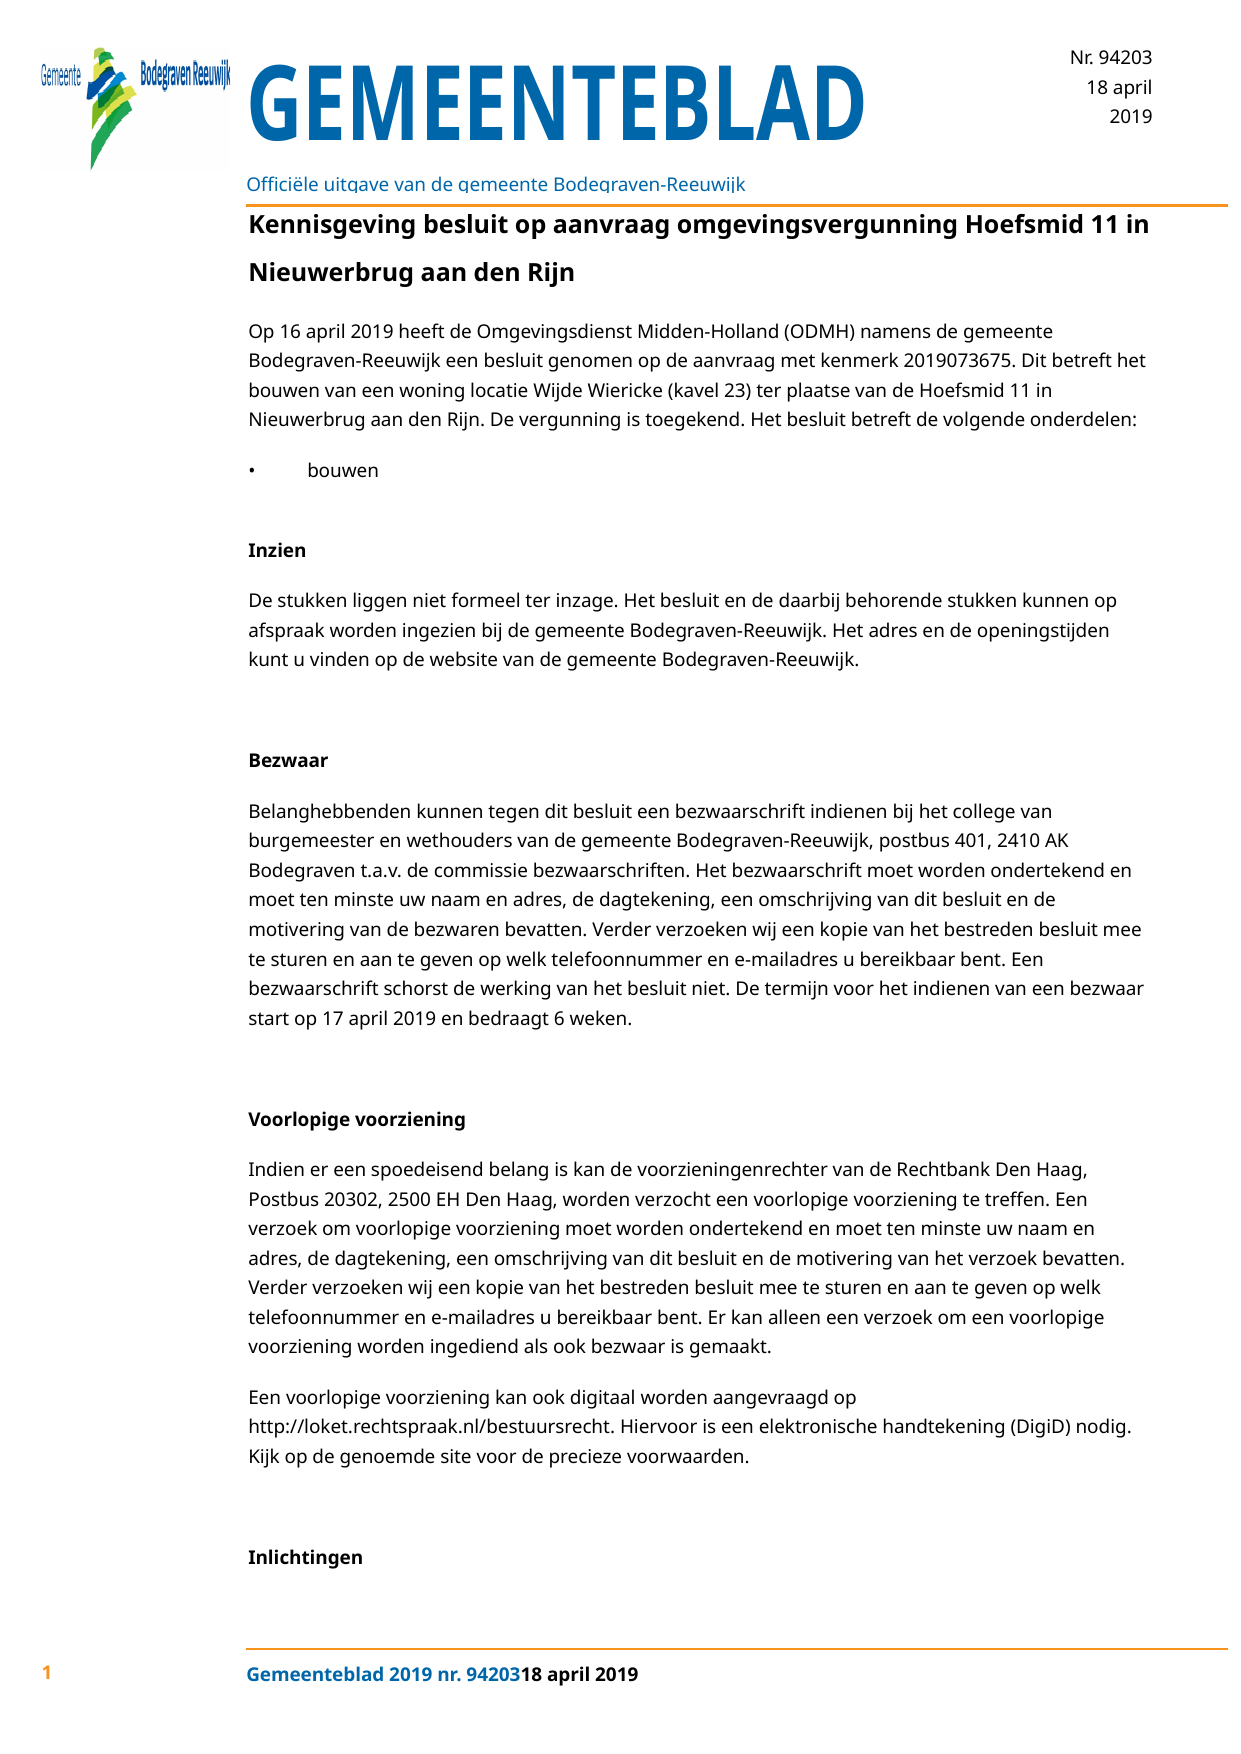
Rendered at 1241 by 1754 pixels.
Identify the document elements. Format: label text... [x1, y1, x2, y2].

text Inzien [248, 537, 1152, 563]
text Inlichtingen [248, 1544, 1152, 1570]
text Op 16 april 2019 heeft de Omgevingsdienst Midden-Holland (ODMH) namens de gemeente Bodegraven-Reeuwijk een besluit genomen op de aanvraag met kenmerk 2019073675. Dit betreft het bouwen van een woning locatie Wijde Wiericke (kavel 23) ter plaatse van de Hoefsmid 11 in Nieuwerbrug aan den Rijn. De vergunning is toegekend. Het besluit betreft de volgende onderdelen: [248, 318, 1152, 432]
picture [41, 47, 231, 172]
text Bezwaar [248, 747, 1152, 773]
text Belanghebbenden kunnen tegen dit besluit een bezwaarschrift indienen bij het college van burgemeester en wethouders van de gemeente Bodegraven-Reeuwijk, postbus 401, 2410 AK Bodegraven t.a.v. de commissie bezwaarschriften. Het bezwaarschrift moet worden ondertekend en moet ten minste uw naam en adres, de dagtekening, een omschrijving van dit besluit en de motivering van de bezwaren bevatten. Verder verzoeken wij een kopie van het bestreden besluit mee te sturen en aan te geven op welk telefoonnummer en e-mailadres u bereikbaar bent. Een bezwaarschrift schorst de werking van het besluit niet. De termijn voor het indienen van een bezwaar start op 17 april 2019 en bedraagt 6 weken. [248, 798, 1152, 1031]
text De stukken liggen niet formeel ter inzage. Het besluit en de daarbij behorende stukken kunnen op afspraak worden ingezien bij de gemeente Bodegraven-Reeuwijk. Het adres en de openingstijden kunt u vinden op de website van de gemeente Bodegraven-Reeuwijk. [248, 587, 1152, 672]
list bouwen [248, 457, 1152, 483]
text Voorlopige voorziening [248, 1106, 1152, 1132]
text Een voorlopige voorziening kan ook digitaal worden aangevraagd op http://loket.rechtspraak.nl/bestuursrecht. Hiervoor is een elektronische handtekening (DigiD) nodig. Kijk op de genoemde site voor de precieze voorwaarden. [248, 1384, 1152, 1469]
text Kennisgeving besluit op aanvraag omgevingsvergunning Hoefsmid 11 in Nieuwerbrug aan den Rijn [248, 207, 1152, 288]
text Indien er een spoedeisend belang is kan de voorzieningenrechter van de Rechtbank Den Haag, Postbus 20302, 2500 EH Den Haag, worden verzocht een voorlopige voorziening te treffen. Een verzoek om voorlopige voorziening moet worden ondertekend en moet ten minste uw naam en adres, de dagtekening, een omschrijving van dit besluit en de motivering van het verzoek bevatten. Verder verzoeken wij een kopie van het bestreden besluit mee te sturen en aan te geven op welk telefoonnummer en e-mailadres u bereikbaar bent. Er kan alleen een verzoek om een voorlopige voorziening worden ingediend als ook bezwaar is gemaakt. [248, 1156, 1152, 1359]
